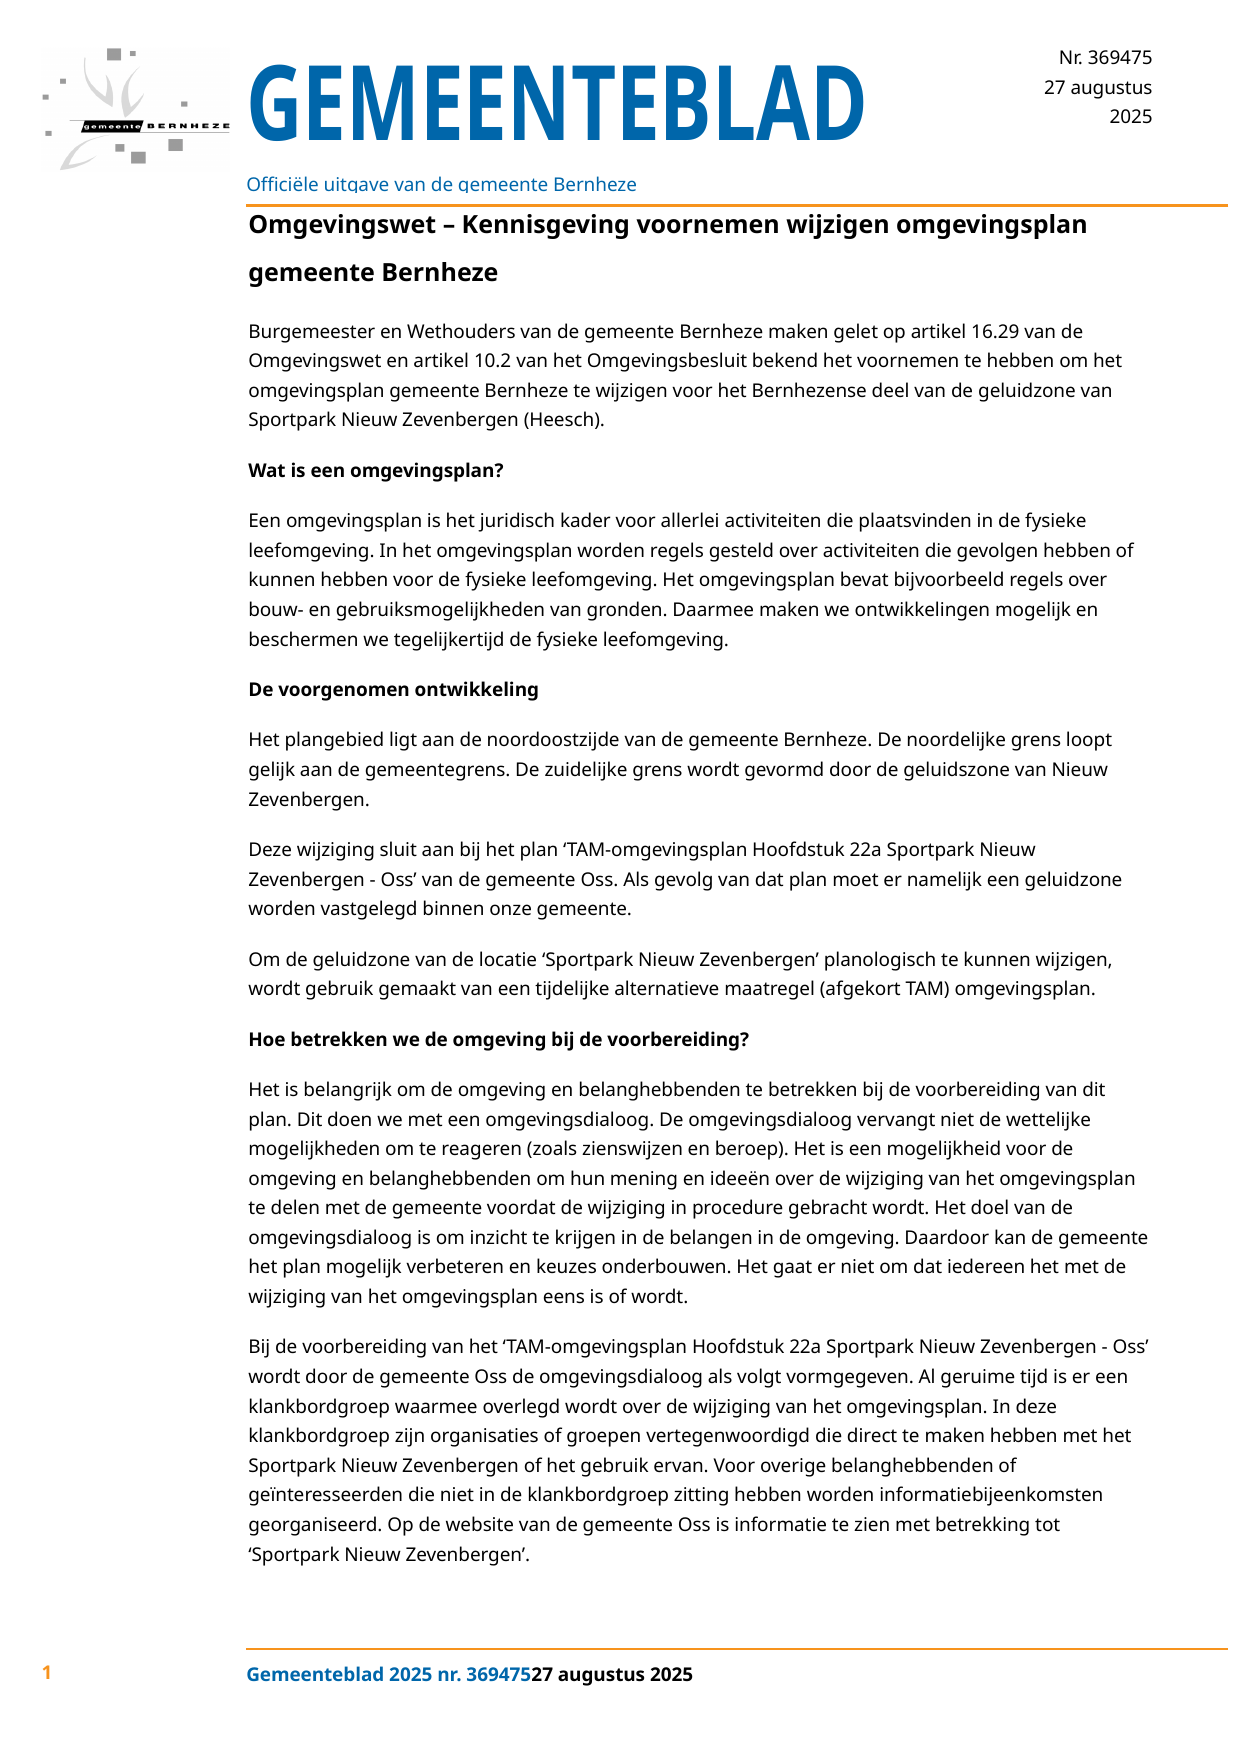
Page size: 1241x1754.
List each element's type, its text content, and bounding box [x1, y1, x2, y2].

text De voorgenomen ontwikkeling [248, 676, 1152, 702]
text Deze wijziging sluit aan bij het plan ‘TAM-omgevingsplan Hoofdstuk 22a Sportpark Nieuw Zevenbergen - Oss’ van de gemeente Oss. Als gevolg van dat plan moet er namelijk een geluidzone worden vastgelegd binnen onze gemeente. [248, 836, 1152, 921]
text Het plangebied ligt aan de noordoostzijde van de gemeente Bernheze. De noordelijke grens loopt gelijk aan de gemeentegrens. De zuidelijke grens wordt gevormd door de geluidszone van Nieuw Zevenbergen. [248, 727, 1152, 812]
text Wat is een omgevingsplan? [248, 457, 1152, 483]
text Omgevingswet – Kennisgeving voornemen wijzigen omgevingsplan gemeente Bernheze [248, 207, 1152, 288]
text Een omgevingsplan is het juridisch kader voor allerlei activiteiten die plaatsvinden in de fysieke leefomgeving. In het omgevingsplan worden regels gesteld over activiteiten die gevolgen hebben of kunnen hebben voor de fysieke leefomgeving. Het omgevingsplan bevat bijvoorbeeld regels over bouw- en gebruiksmogelijkheden van gronden. Daarmee maken we ontwikkelingen mogelijk en beschermen we tegelijkertijd de fysieke leefomgeving. [248, 507, 1152, 652]
text Burgemeester en Wethouders van de gemeente Bernheze maken gelet op artikel 16.29 van de Omgevingswet en artikel 10.2 van het Omgevingsbesluit bekend het voornemen te hebben om het omgevingsplan gemeente Bernheze te wijzigen voor het Bernhezense deel van de geluidzone van Sportpark Nieuw Zevenbergen (Heesch). [248, 318, 1152, 432]
picture [41, 47, 231, 172]
text Om de geluidzone van de locatie ‘Sportpark Nieuw Zevenbergen’ planologisch te kunnen wijzigen, wordt gebruik gemaakt van een tijdelijke alternatieve maatregel (afgekort TAM) omgevingsplan. [248, 946, 1152, 1001]
text Bij de voorbereiding van het ‘TAM-omgevingsplan Hoofdstuk 22a Sportpark Nieuw Zevenbergen - Oss’ wordt door de gemeente Oss de omgevingsdialoog als volgt vormgegeven. Al geruime tijd is er een klankbordgroep waarmee overlegd wordt over de wijziging van het omgevingsplan. In deze klankbordgroep zijn organisaties of groepen vertegenwoordigd die direct te maken hebben met het Sportpark Nieuw Zevenbergen of het gebruik ervan. Voor overige belanghebbenden of geïnteresseerden die niet in de klankbordgroep zitting hebben worden informatiebijeenkomsten georganiseerd. Op de website van de gemeente Oss is informatie te zien met betrekking tot ‘Sportpark Nieuw Zevenbergen’. [248, 1334, 1152, 1567]
text Hoe betrekken we de omgeving bij de voorbereiding? [248, 1026, 1152, 1052]
text Het is belangrijk om de omgeving en belanghebbenden te betrekken bij de voorbereiding van dit plan. Dit doen we met een omgevingsdialoog. De omgevingsdialoog vervangt niet de wettelijke mogelijkheden om te reageren (zoals zienswijzen en beroep). Het is een mogelijkheid voor de omgeving en belanghebbenden om hun mening en ideeën over de wijziging van het omgevingsplan te delen met de gemeente voordat de wijziging in procedure gebracht wordt. Het doel van de omgevingsdialoog is om inzicht te krijgen in de belangen in de omgeving. Daardoor kan de gemeente het plan mogelijk verbeteren en keuzes onderbouwen. Het gaat er niet om dat iedereen het met de wijziging van het omgevingsplan eens is of wordt. [248, 1076, 1152, 1309]
